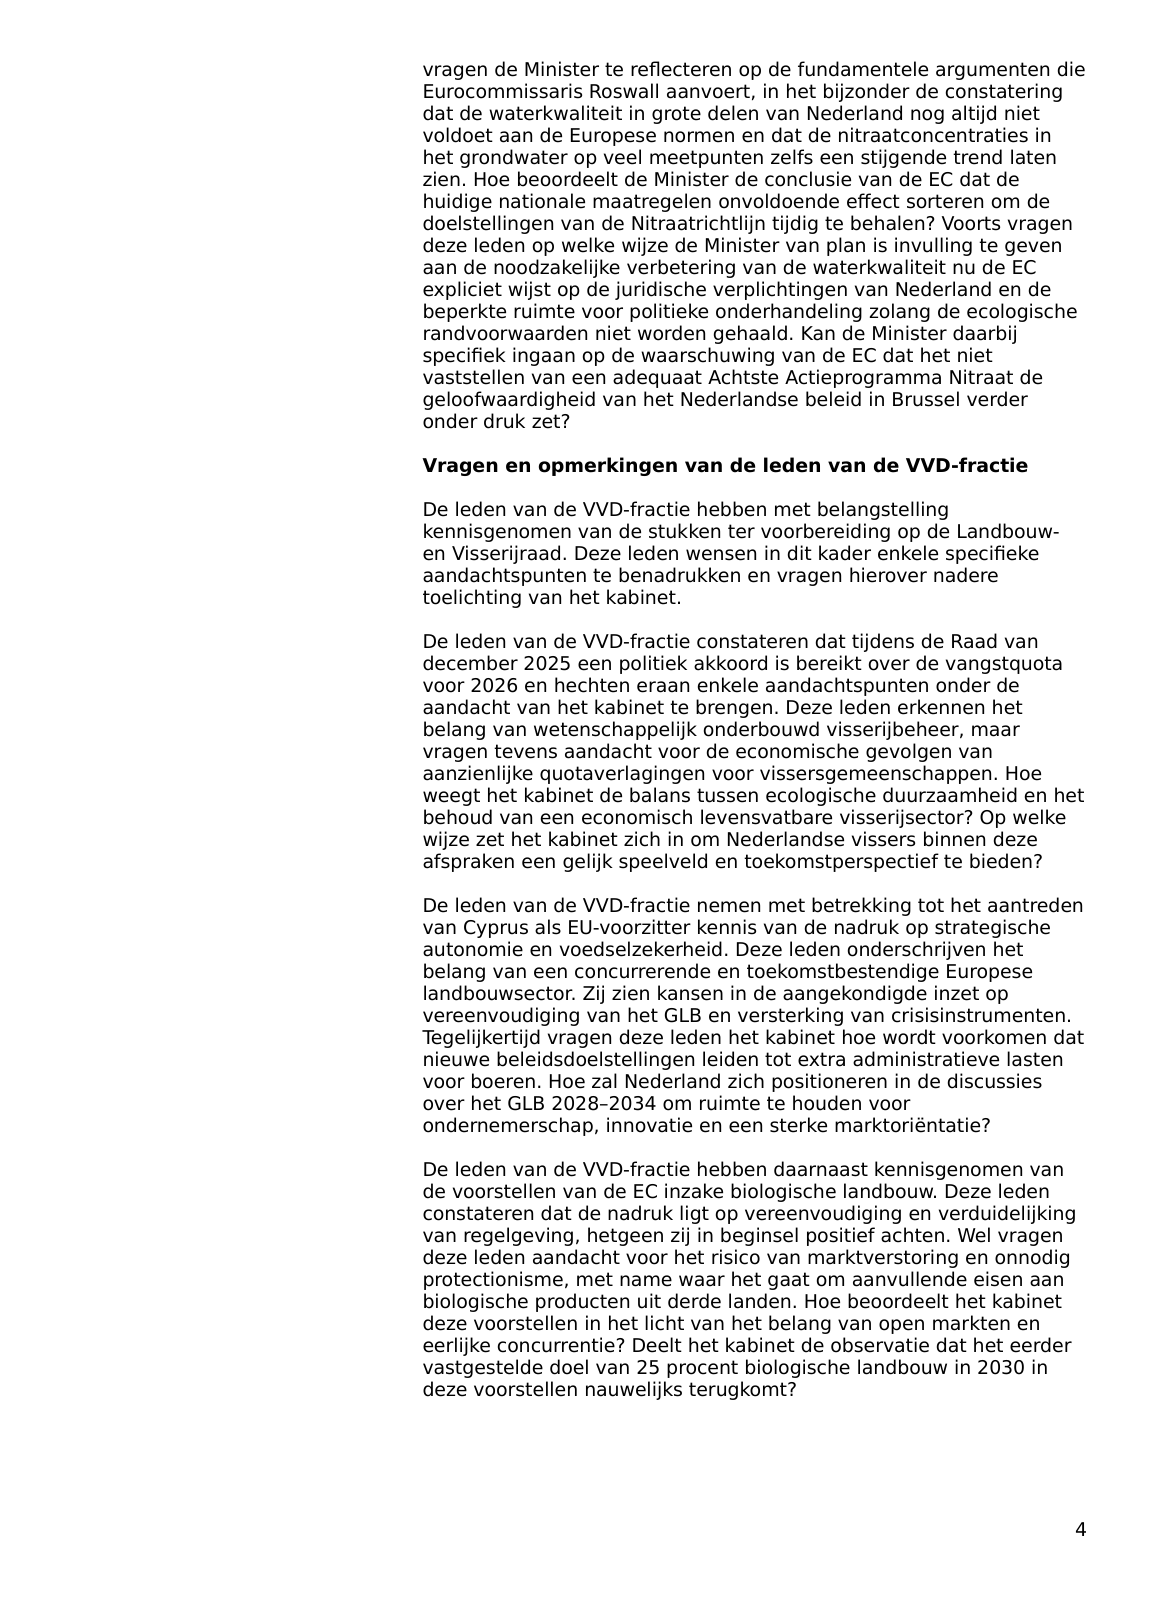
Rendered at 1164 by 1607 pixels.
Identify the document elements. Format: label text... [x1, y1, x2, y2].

text De leden van de VVD-fractie hebben daarnaast kennisgenomen van de voorstellen van de EC inzake biologische landbouw. Deze leden constateren dat de nadruk ligt op vereenvoudiging en verduidelijking van regelgeving, hetgeen zij in beginsel positief achten. Wel vragen deze leden aandacht voor het risico van marktverstoring en onnodig protectionisme, met name waar het gaat om aanvullende eisen aan biologische producten uit derde landen. Hoe beoordeelt het kabinet deze voorstellen in het licht van het belang van open markten en eerlijke concurrentie? Deelt het kabinet de observatie dat het eerder vastgestelde doel van 25 procent biologische landbouw in 2030 in deze voorstellen nauwelijks terugkomt? [422, 1159, 1087, 1401]
text De leden van de VVD-fractie nemen met betrekking tot het aantreden van Cyprus als EU-voorzitter kennis van de nadruk op strategische autonomie en voedselzekerheid. Deze leden onderschrijven het belang van een concurrerende en toekomstbestendige Europese landbouwsector. Zij zien kansen in de aangekondigde inzet op vereenvoudiging van het GLB en versterking van crisisinstrumenten. Tegelijkertijd vragen deze leden het kabinet hoe wordt voorkomen dat nieuwe beleidsdoelstellingen leiden tot extra administratieve lasten voor boeren. Hoe zal Nederland zich positioneren in de discussies over het GLB 2028–2034 om ruimte te houden voor ondernemerschap, innovatie en een sterke marktoriëntatie? [422, 895, 1087, 1137]
text De leden van de VVD-fractie constateren dat tijdens de Raad van december 2025 een politiek akkoord is bereikt over de vangstquota voor 2026 en hechten eraan enkele aandachtspunten onder de aandacht van het kabinet te brengen. Deze leden erkennen het belang van wetenschappelijk onderbouwd visserijbeheer, maar vragen tevens aandacht voor de economische gevolgen van aanzienlijke quotaverlagingen voor vissersgemeenschappen. Hoe weegt het kabinet de balans tussen ecologische duurzaamheid en het behoud van een economisch levensvatbare visserijsector? Op welke wijze zet het kabinet zich in om Nederlandse vissers binnen deze afspraken een gelijk speelveld en toekomstperspectief te bieden? [422, 631, 1087, 873]
text De leden van de VVD-fractie hebben met belangstelling kennisgenomen van de stukken ter voorbereiding op de Landbouw- en Visserijraad. Deze leden wensen in dit kader enkele specifieke aandachtspunten te benadrukken en vragen hierover nadere toelichting van het kabinet. [422, 499, 1087, 609]
subtitle Vragen en opmerkingen van de leden van de VVD-fractie [422, 455, 1087, 477]
text vragen de Minister te reflecteren op de fundamentele argumenten die Eurocommissaris Roswall aanvoert, in het bijzonder de constatering dat de waterkwaliteit in grote delen van Nederland nog altijd niet voldoet aan de Europese normen en dat de nitraatconcentraties in het grondwater op veel meetpunten zelfs een stijgende trend laten zien. Hoe beoordeelt de Minister de conclusie van de EC dat de huidige nationale maatregelen onvoldoende effect sorteren om de doelstellingen van de Nitraatrichtlijn tijdig te behalen? Voorts vragen deze leden op welke wijze de Minister van plan is invulling te geven aan de noodzakelijke verbetering van de waterkwaliteit nu de EC expliciet wijst op de juridische verplichtingen van Nederland en de beperkte ruimte voor politieke onderhandeling zolang de ecologische randvoorwaarden niet worden gehaald. Kan de Minister daarbij specifiek ingaan op de waarschuwing van de EC dat het niet vaststellen van een adequaat Achtste Actieprogramma Nitraat de geloofwaardigheid van het Nederlandse beleid in Brussel verder onder druk zet? [422, 59, 1087, 433]
